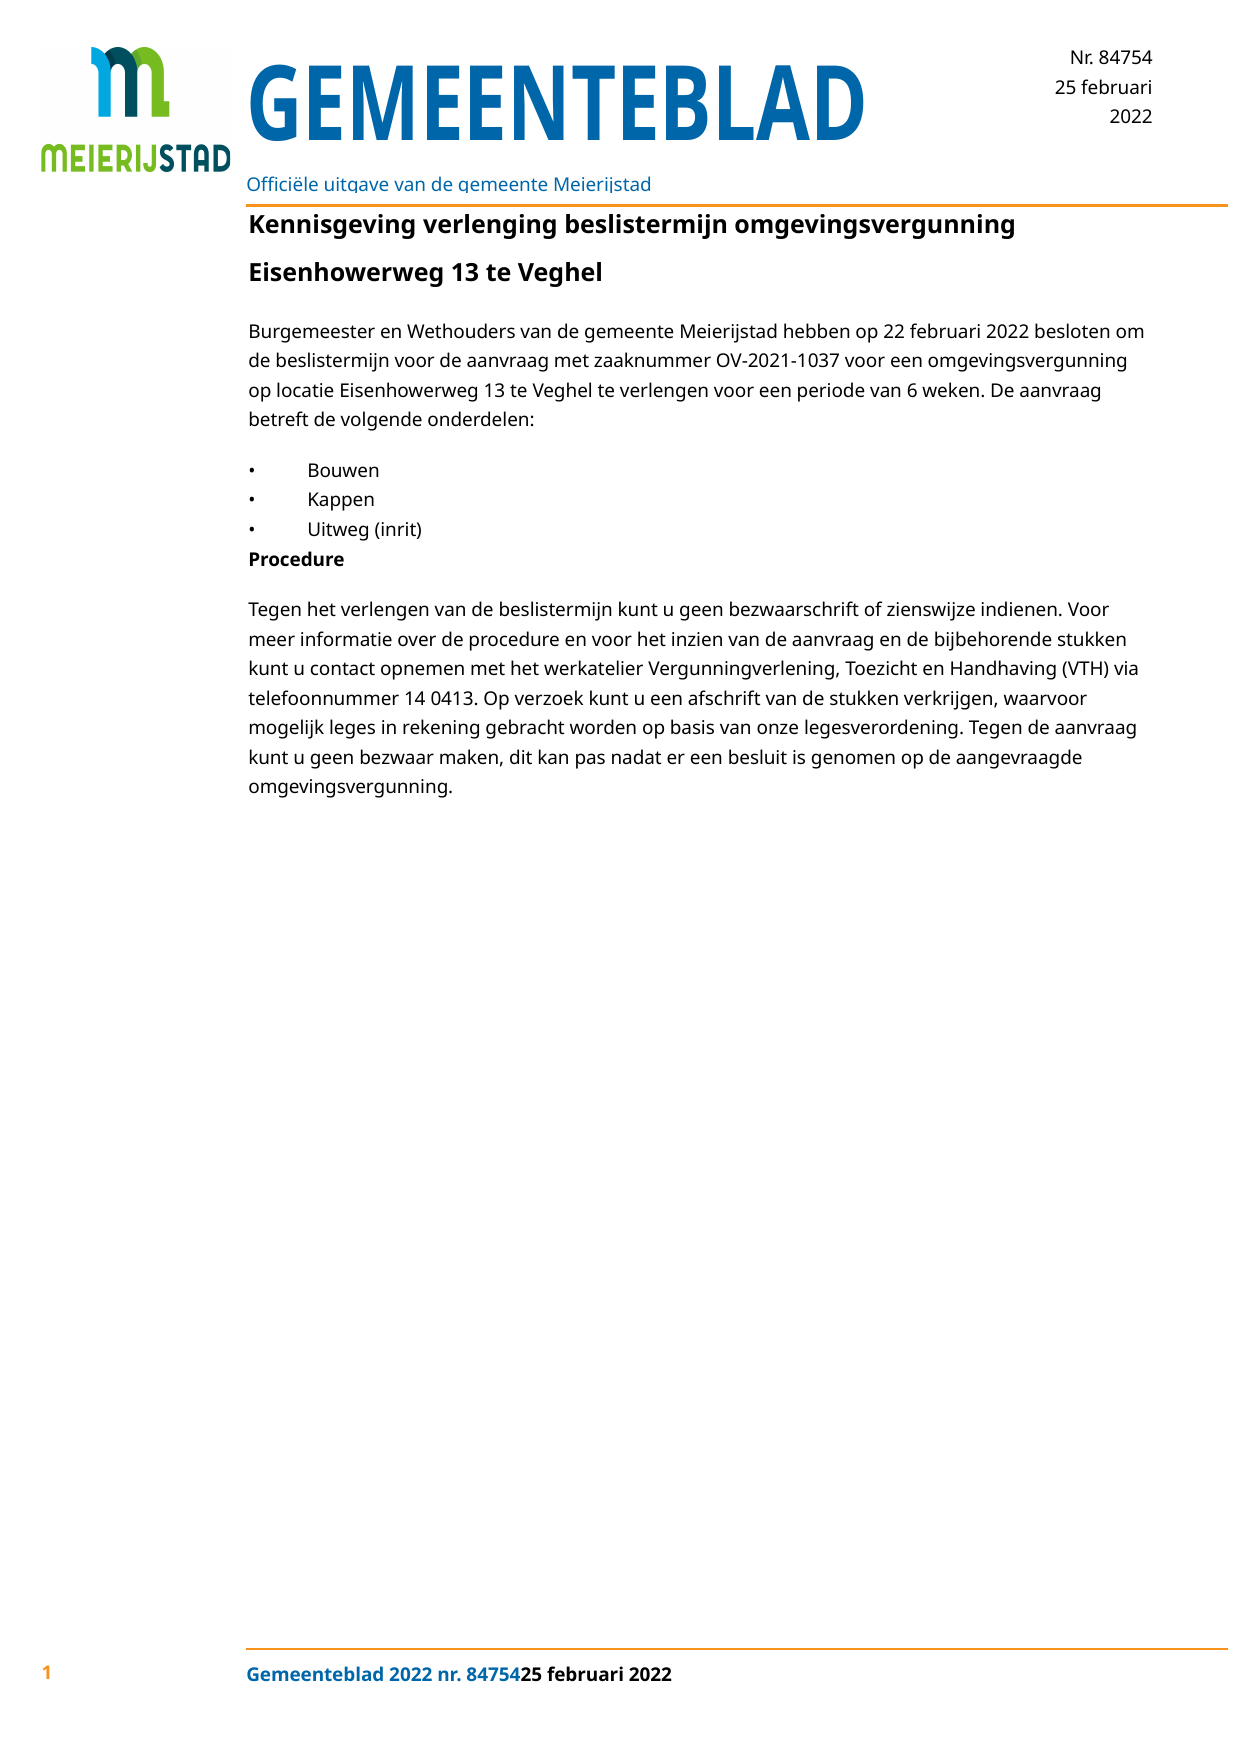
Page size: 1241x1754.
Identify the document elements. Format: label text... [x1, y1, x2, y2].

picture [41, 47, 231, 172]
text Burgemeester en Wethouders van de gemeente Meierijstad hebben op 22 februari 2022 besloten om de beslistermijn voor de aanvraag met zaaknummer OV-2021-1037 voor een omgevingsvergunning op locatie Eisenhowerweg 13 te Veghel te verlengen voor een periode van 6 weken. De aanvraag betreft de volgende onderdelen: [248, 318, 1152, 432]
list Bouwen [248, 457, 1152, 483]
text Tegen het verlengen van de beslistermijn kunt u geen bezwaarschrift of zienswijze indienen. Voor meer informatie over de procedure en voor het inzien van de aanvraag en de bijbehorende stukken kunt u contact opnemen met het werkatelier Vergunningverlening, Toezicht en Handhaving (VTH) via telefoonnummer 14 0413. Op verzoek kunt u een afschrift van de stukken verkrijgen, waarvoor mogelijk leges in rekening gebracht worden op basis van onze legesverordening. Tegen de aanvraag kunt u geen bezwaar maken, dit kan pas nadat er een besluit is genomen op de aangevraagde omgevingsvergunning. [248, 596, 1152, 799]
list Uitweg (inrit) [248, 516, 1152, 542]
text Procedure [248, 546, 1152, 572]
list Kappen [248, 487, 1152, 512]
text Kennisgeving verlenging beslistermijn omgevingsvergunning Eisenhowerweg 13 te Veghel [248, 207, 1152, 288]
